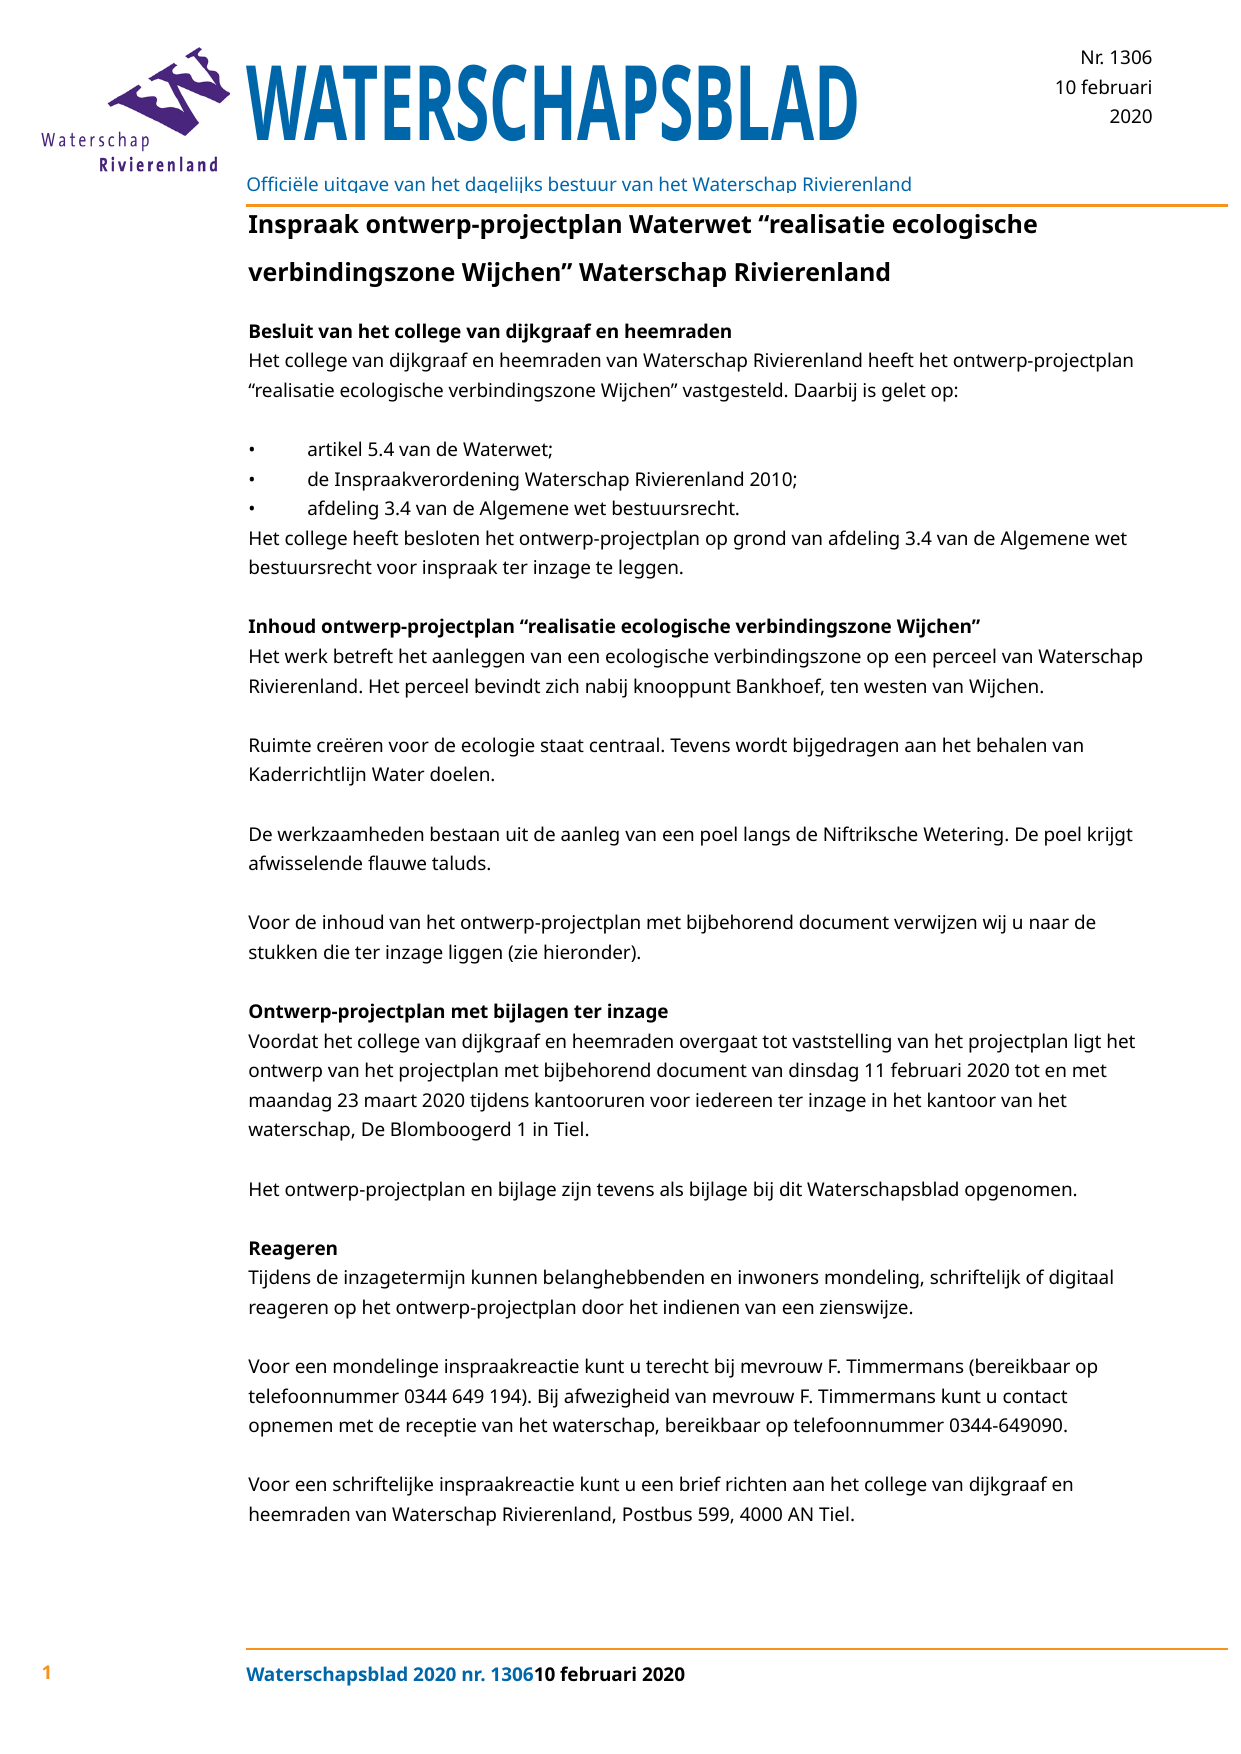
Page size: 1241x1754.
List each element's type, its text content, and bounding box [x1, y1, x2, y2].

text Voor een schriftelijke inspraakreactie kunt u een brief richten aan het college van dijkgraaf en heemraden van Waterschap Rivierenland, Postbus 599, 4000 AN Tiel. [248, 1472, 1152, 1527]
text Voor een mondelinge inspraakreactie kunt u terecht bij mevrouw F. Timmermans (bereikbaar op telefoonnummer 0344 649 194). Bij afwezigheid van mevrouw F. Timmermans kunt u contact opnemen met de receptie van het waterschap, bereikbaar op telefoonnummer 0344-649090. [248, 1353, 1152, 1438]
list de Inspraakverordening Waterschap Rivierenland 2010; [248, 466, 1152, 492]
text Het ontwerp-projectplan en bijlage zijn tevens als bijlage bij dit Waterschapsblad opgenomen. [248, 1176, 1152, 1202]
text Inhoud ontwerp-projectplan “realisatie ecologische verbindingszone Wijchen” [248, 614, 1152, 639]
text Reageren [248, 1235, 1152, 1261]
text Het college van dijkgraaf en heemraden van Waterschap Rivierenland heeft het ontwerp-projectplan “realisatie ecologische verbindingszone Wijchen” vastgesteld. Daarbij is gelet op: [248, 347, 1152, 403]
text Het college heeft besloten het ontwerp-projectplan op grond van afdeling 3.4 van de Algemene wet bestuursrecht voor inspraak ter inzage te leggen. [248, 525, 1152, 580]
text Besluit van het college van dijkgraaf en heemraden [248, 318, 1152, 344]
text Voordat het college van dijkgraaf en heemraden overgaat tot vaststelling van het projectplan ligt het ontwerp van het projectplan met bijbehorend document van dinsdag 11 februari 2020 tot en met maandag 23 maart 2020 tijdens kantooruren voor iedereen ter inzage in het kantoor van het waterschap, De Blomboogerd 1 in Tiel. [248, 1028, 1152, 1142]
text Tijdens de inzagetermijn kunnen belanghebbenden en inwoners mondeling, schriftelijk of digitaal reageren op het ontwerp-projectplan door het indienen van een zienswijze. [248, 1264, 1152, 1320]
text Inspraak ontwerp-projectplan Waterwet “realisatie ecologische verbindingszone Wijchen” Waterschap Rivierenland [248, 207, 1152, 288]
text De werkzaamheden bestaan uit de aanleg van een poel langs de Niftriksche Wetering. De poel krijgt afwisselende flauwe taluds. [248, 821, 1152, 876]
list artikel 5.4 van de Waterwet; [248, 436, 1152, 462]
text Voor de inhoud van het ontwerp-projectplan met bijbehorend document verwijzen wij u naar de stukken die ter inzage liggen (zie hieronder). [248, 909, 1152, 965]
text Ontwerp-projectplan met bijlagen ter inzage [248, 998, 1152, 1024]
list afdeling 3.4 van de Algemene wet bestuursrecht. [248, 495, 1152, 521]
text Ruimte creëren voor de ecologie staat centraal. Tevens wordt bijgedragen aan het behalen van Kaderrichtlijn Water doelen. [248, 732, 1152, 787]
text Het werk betreft het aanleggen van een ecologische verbindingszone op een perceel van Waterschap Rivierenland. Het perceel bevindt zich nabij knooppunt Bankhoef, ten westen van Wijchen. [248, 643, 1152, 699]
picture [41, 47, 231, 172]
